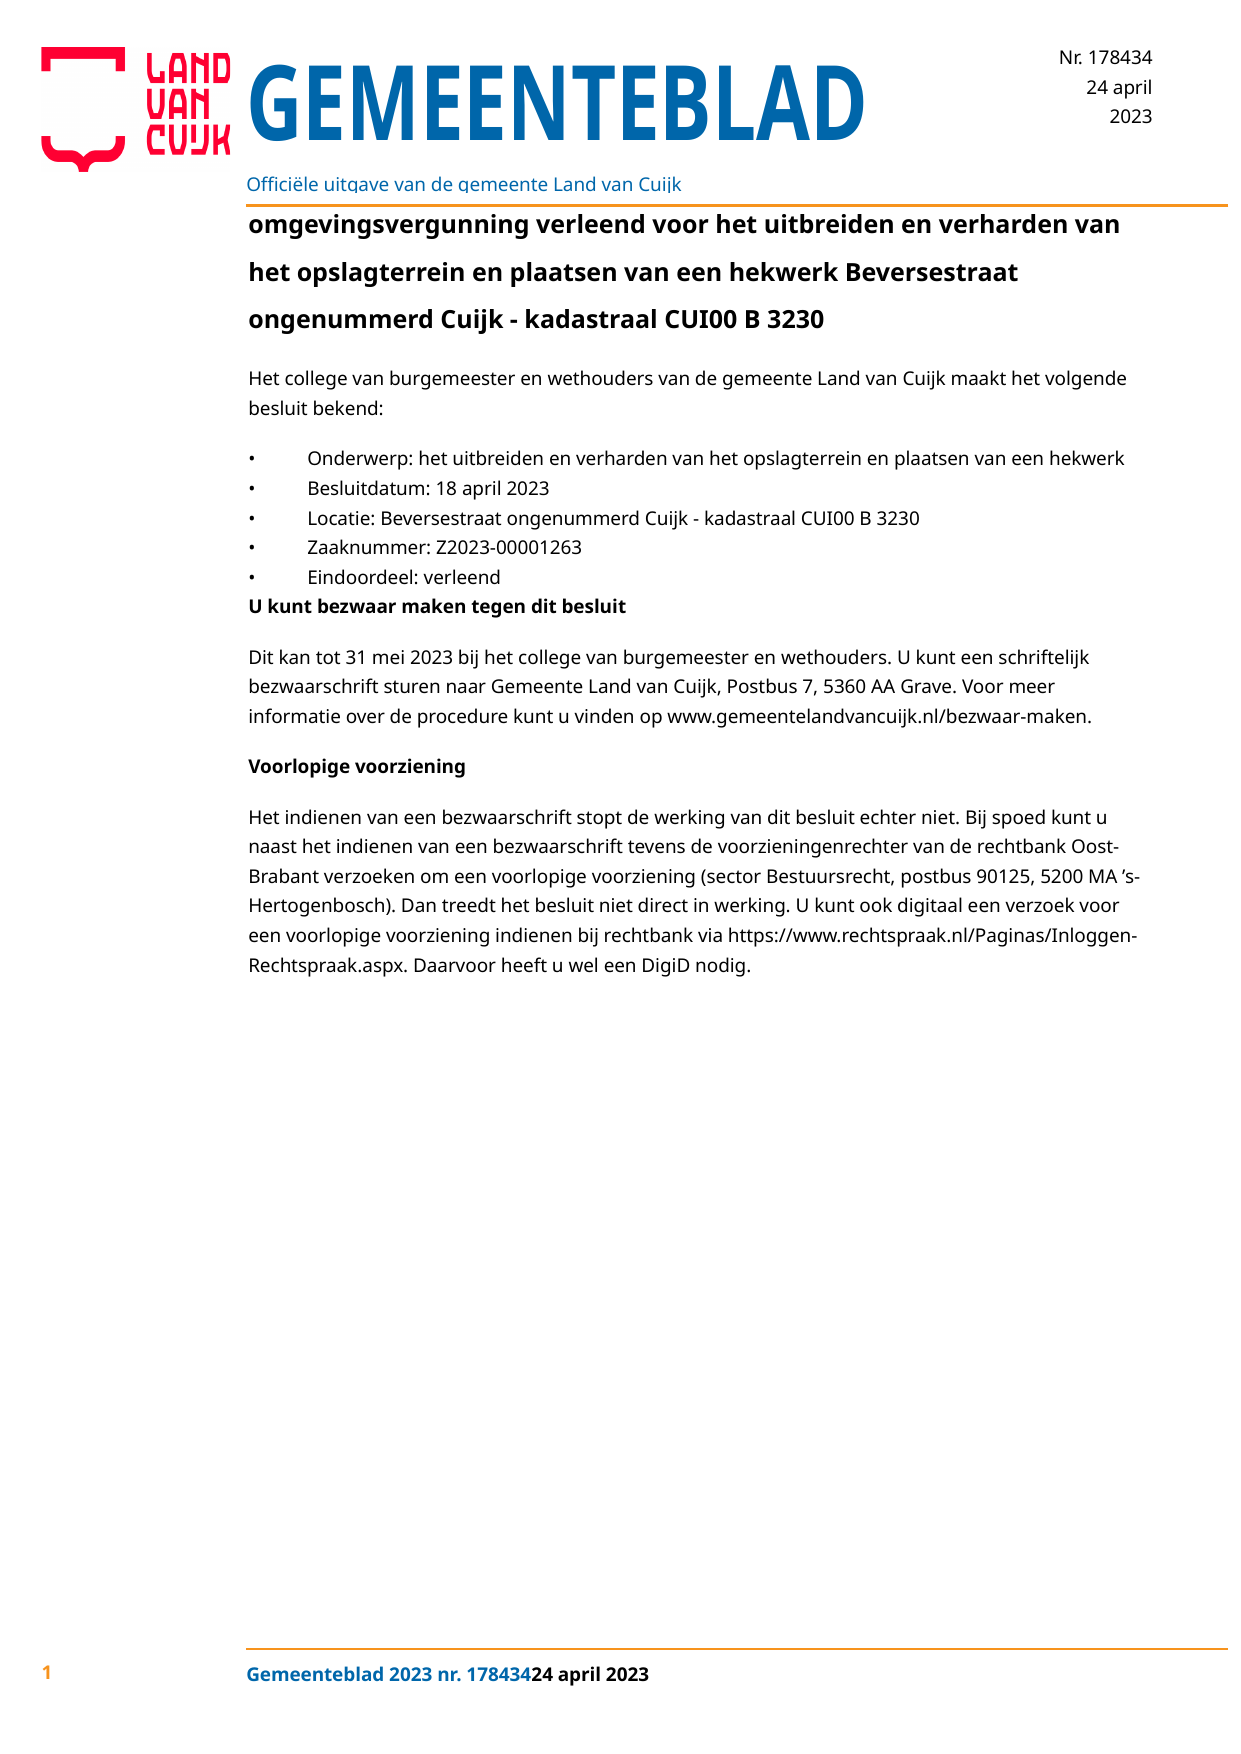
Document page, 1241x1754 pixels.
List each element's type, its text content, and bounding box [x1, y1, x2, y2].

text Het college van burgemeester en wethouders van de gemeente Land van Cuijk maakt het volgende besluit bekend: [248, 366, 1152, 421]
text Voorlopige voorziening [248, 753, 1152, 779]
text omgevingsvergunning verleend voor het uitbreiden en verharden van het opslagterrein en plaatsen van een hekwerk Beversestraat ongenummerd Cuijk - kadastraal CUI00 B 3230 [248, 207, 1152, 336]
text Dit kan tot 31 mei 2023 bij het college van burgemeester en wethouders. U kunt een schriftelijk bezwaarschrift sturen naar Gemeente Land van Cuijk, Postbus 7, 5360 AA Grave. Voor meer informatie over de procedure kunt u vinden op www.gemeentelandvancuijk.nl/bezwaar-maken. [248, 644, 1152, 729]
list Eindoordeel: verleend [248, 564, 1152, 589]
list Onderwerp: het uitbreiden en verharden van het opslagterrein en plaatsen van een hekwerk [248, 446, 1152, 471]
list Locatie: Beversestraat ongenummerd Cuijk - kadastraal CUI00 B 3230 [248, 505, 1152, 530]
list Besluitdatum: 18 april 2023 [248, 475, 1152, 501]
list Zaaknummer: Z2023-00001263 [248, 534, 1152, 560]
text Het indienen van een bezwaarschrift stopt de werking van dit besluit echter niet. Bij spoed kunt u naast het indienen van een bezwaarschrift tevens de voorzieningenrechter van de rechtbank Oost-Brabant verzoeken om een voorlopige voorziening (sector Bestuursrecht, postbus 90125, 5200 MA ’s-Hertogenbosch). Dan treedt het besluit niet direct in werking. U kunt ook digitaal een verzoek voor een voorlopige voorziening indienen bij rechtbank via https://www.rechtspraak.nl/Paginas/Inloggen-Rechtspraak.aspx. Daarvoor heeft u wel een DigiD nodig. [248, 804, 1152, 977]
text U kunt bezwaar maken tegen dit besluit [248, 593, 1152, 619]
picture [41, 47, 231, 172]
